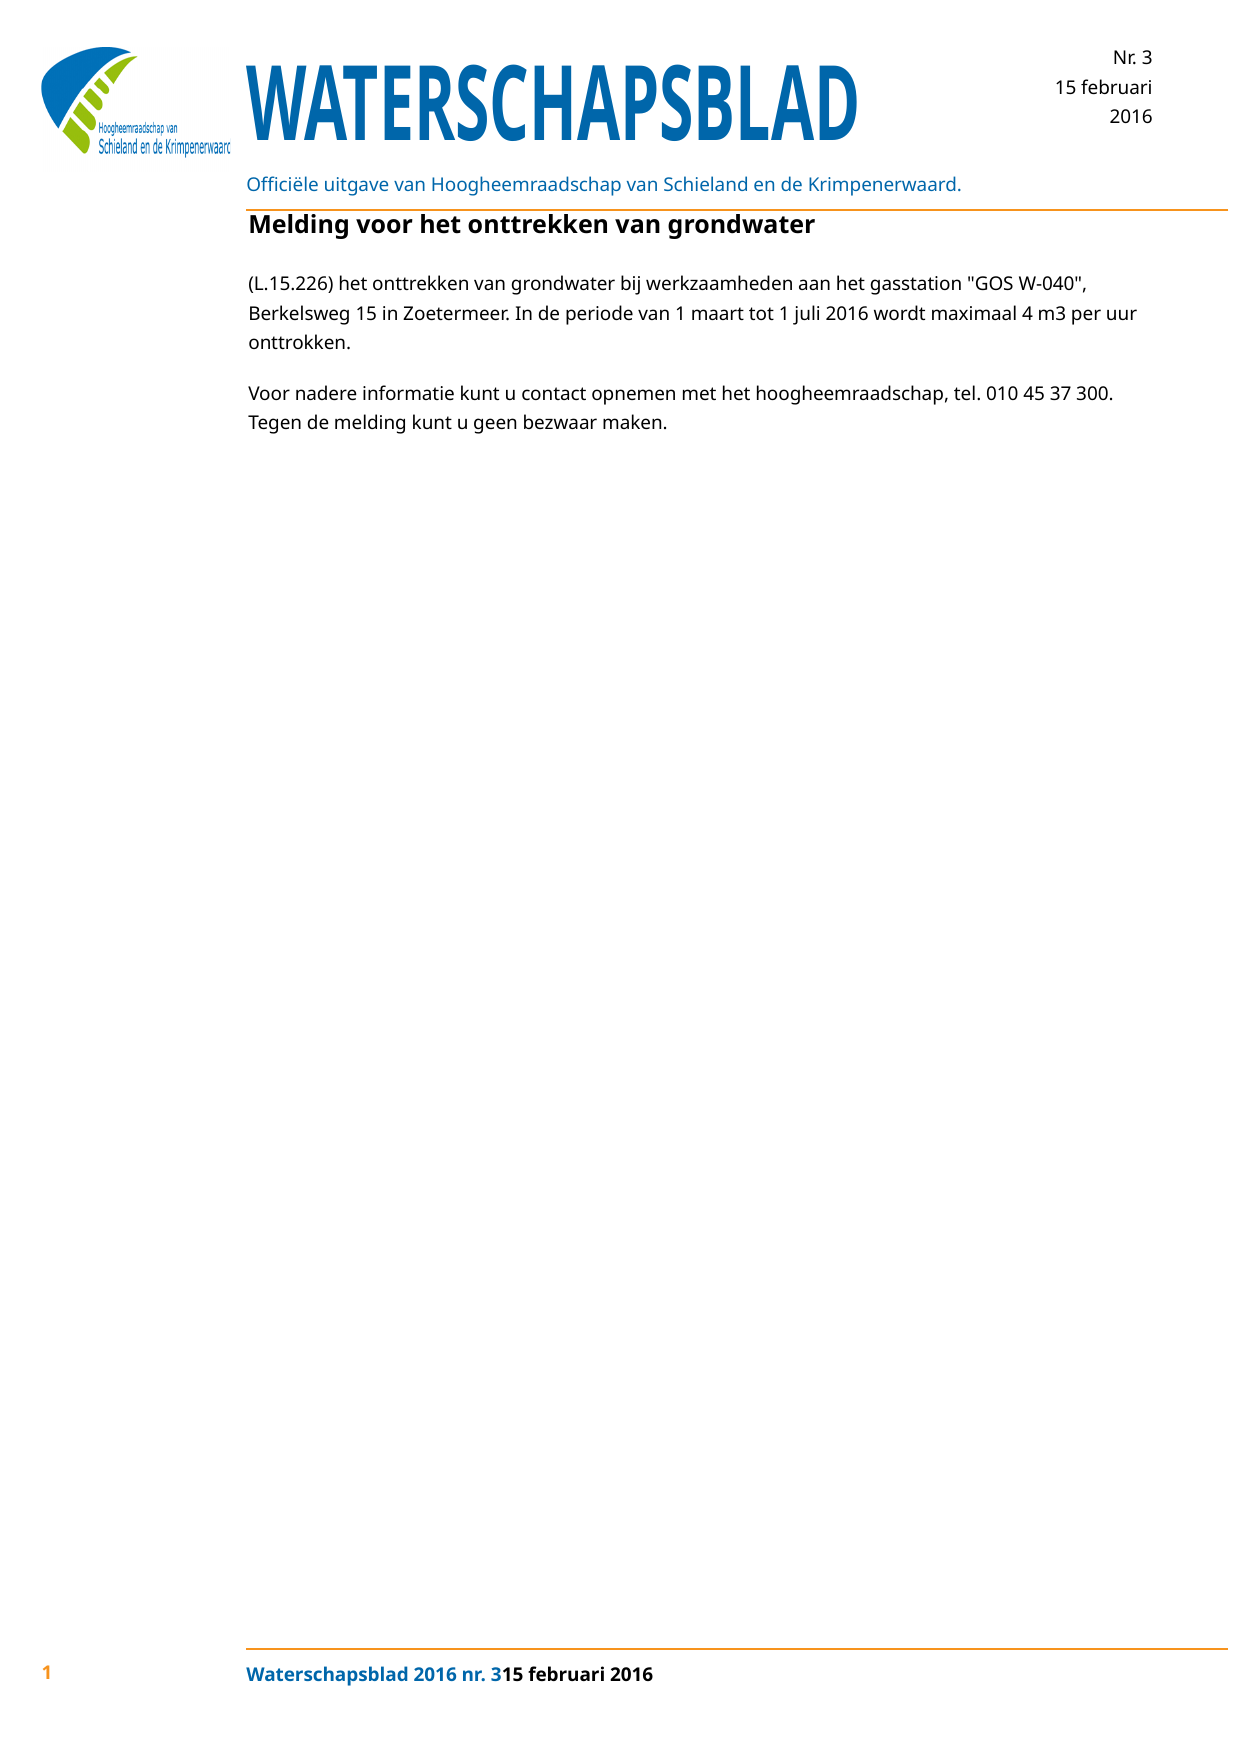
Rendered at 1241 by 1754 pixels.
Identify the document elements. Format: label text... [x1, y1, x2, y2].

picture [41, 47, 231, 172]
text Melding voor het onttrekken van grondwater [248, 211, 1152, 241]
text Voor nadere informatie kunt u contact opnemen met het hoogheemraadschap, tel. 010 45 37 300. Tegen de melding kunt u geen bezwaar maken. [248, 380, 1152, 435]
text (L.15.226) het onttrekken van grondwater bij werkzaamheden aan het gasstation "GOS W-040", Berkelsweg 15 in Zoetermeer. In de periode van 1 maart tot 1 juli 2016 wordt maximaal 4 m3 per uur onttrokken. [248, 270, 1152, 355]
